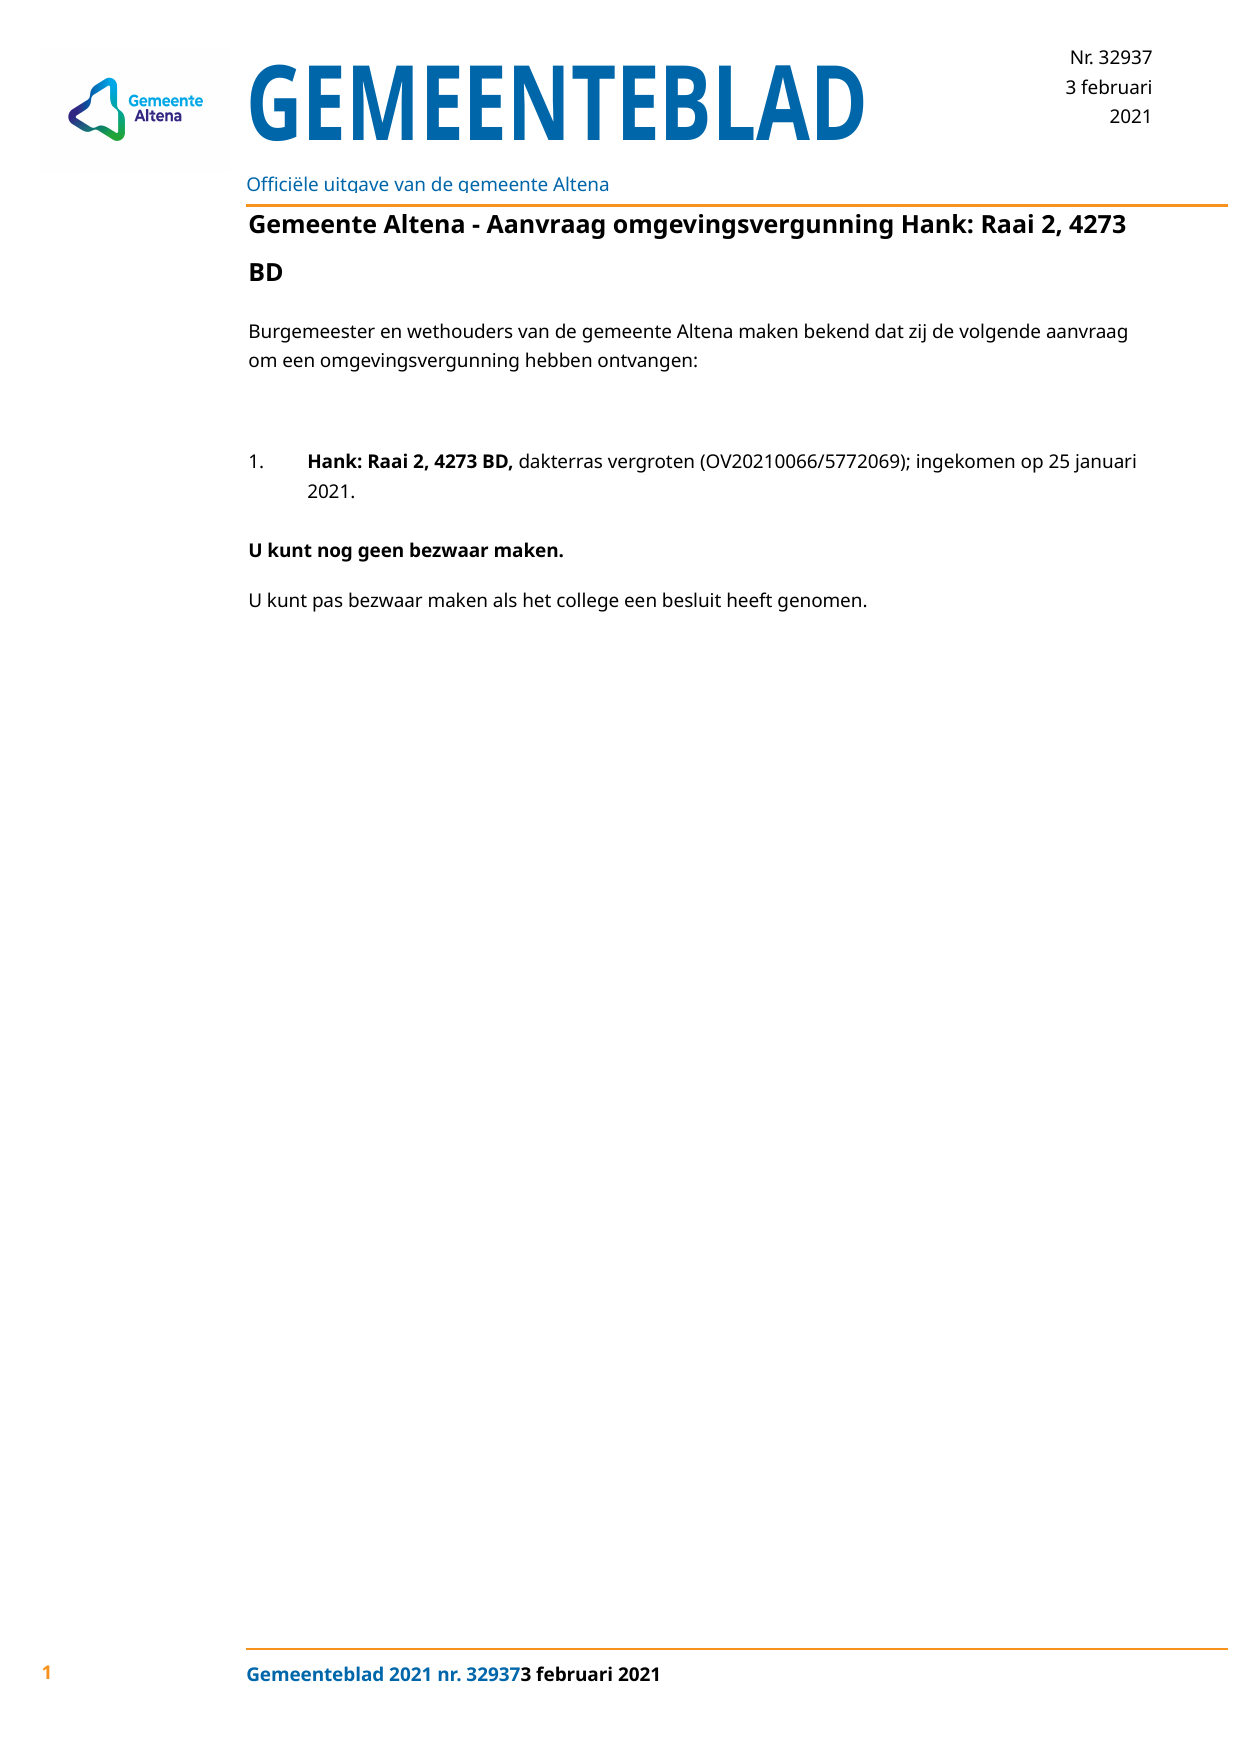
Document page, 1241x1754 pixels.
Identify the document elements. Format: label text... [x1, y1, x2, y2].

text U kunt pas bezwaar maken als het college een besluit heeft genomen. [248, 587, 1152, 613]
text Gemeente Altena - Aanvraag omgevingsvergunning Hank: Raai 2, 4273 BD [248, 207, 1152, 288]
list Hank: Raai 2, 4273 BD, dakterras vergroten (OV20210066/5772069); ingekomen op 25 januari 2021. [248, 448, 1152, 504]
picture [41, 47, 231, 172]
text Burgemeester en wethouders van de gemeente Altena maken bekend dat zij de volgende aanvraag om een omgevingsvergunning hebben ontvangen: [248, 318, 1152, 373]
text U kunt nog geen bezwaar maken. [248, 537, 1152, 563]
